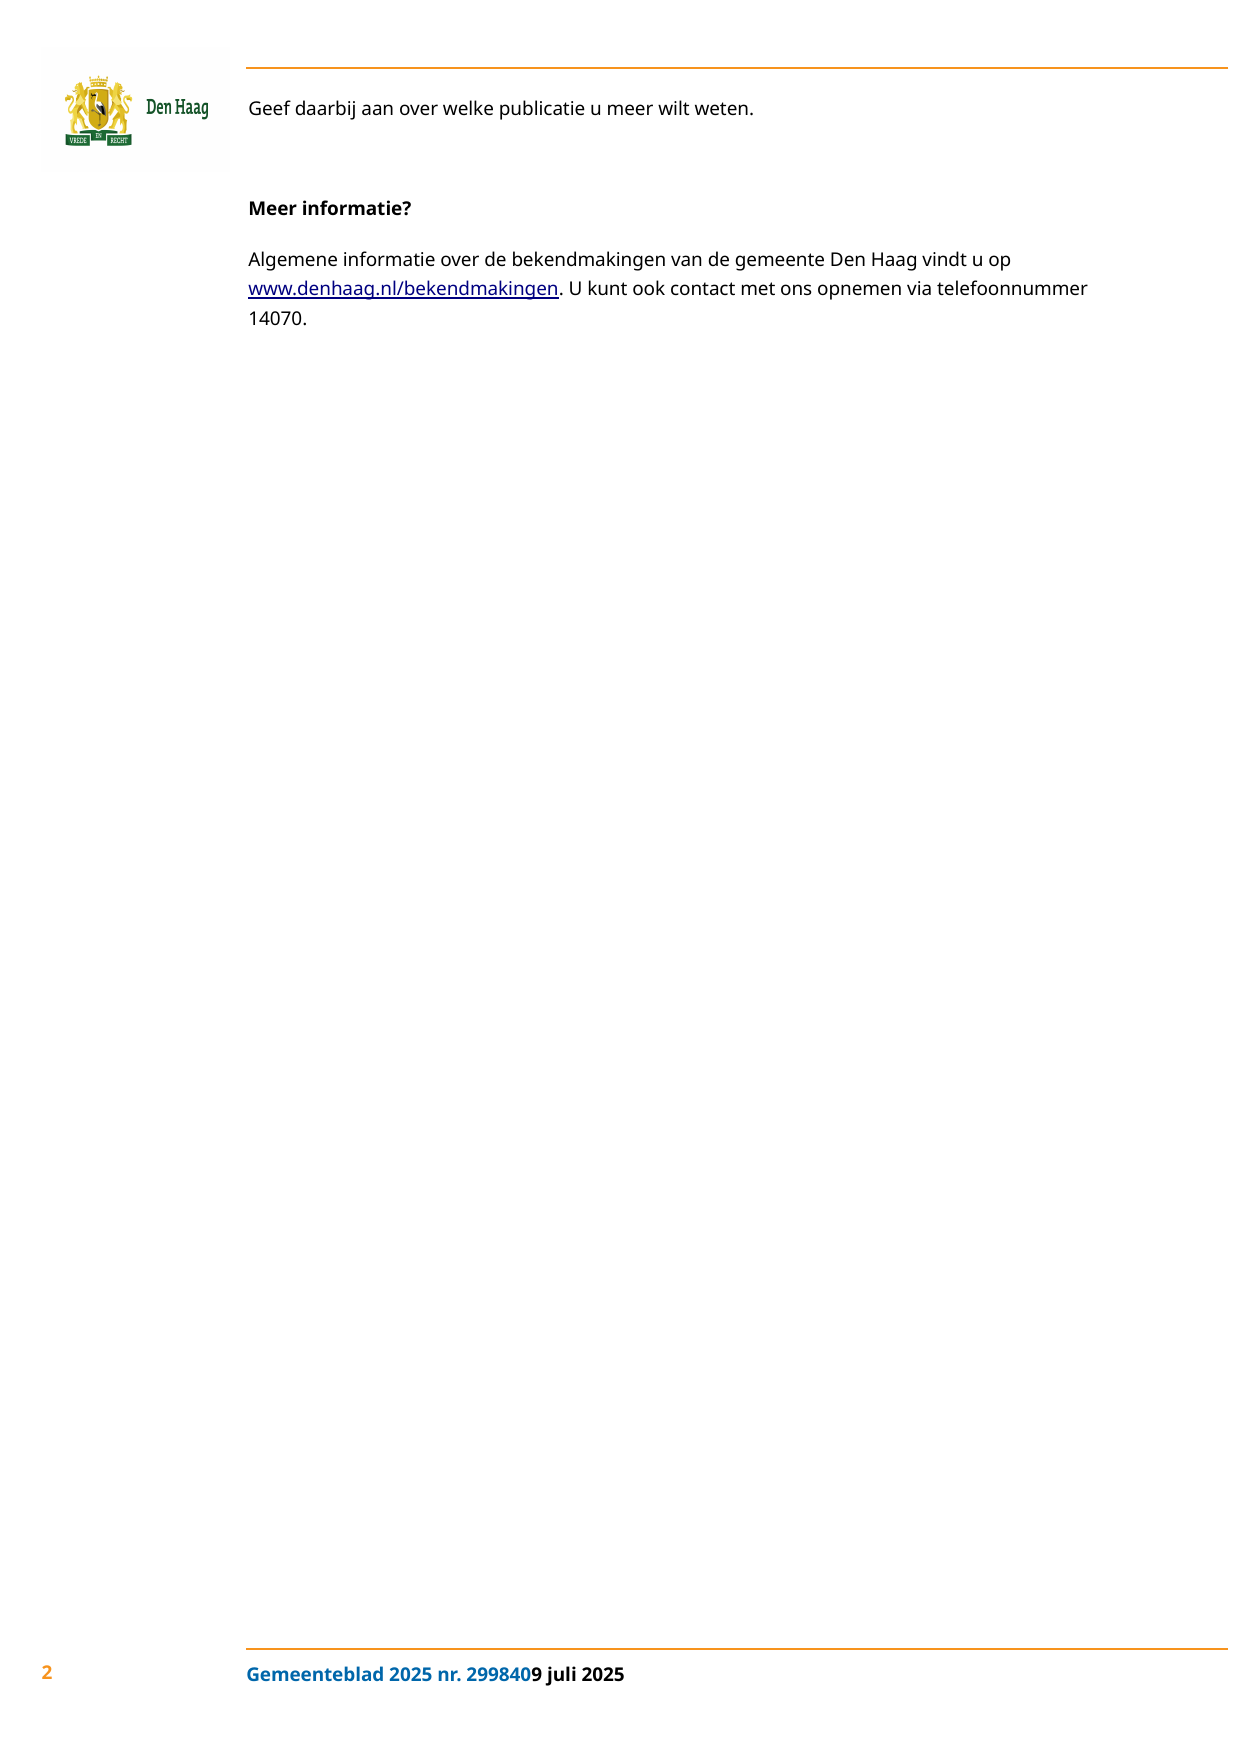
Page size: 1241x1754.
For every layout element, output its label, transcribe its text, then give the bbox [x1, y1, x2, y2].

text Meer informatie? [248, 196, 1152, 221]
text Algemene informatie over de bekendmakingen van de gemeente Den Haag vindt u op www.denhaag.nl/bekendmakingen. U kunt ook contact met ons opnemen via telefoonnummer 14070. [248, 246, 1152, 331]
picture [41, 47, 231, 172]
text Geef daarbij aan over welke publicatie u meer wilt weten. [248, 95, 1152, 121]
